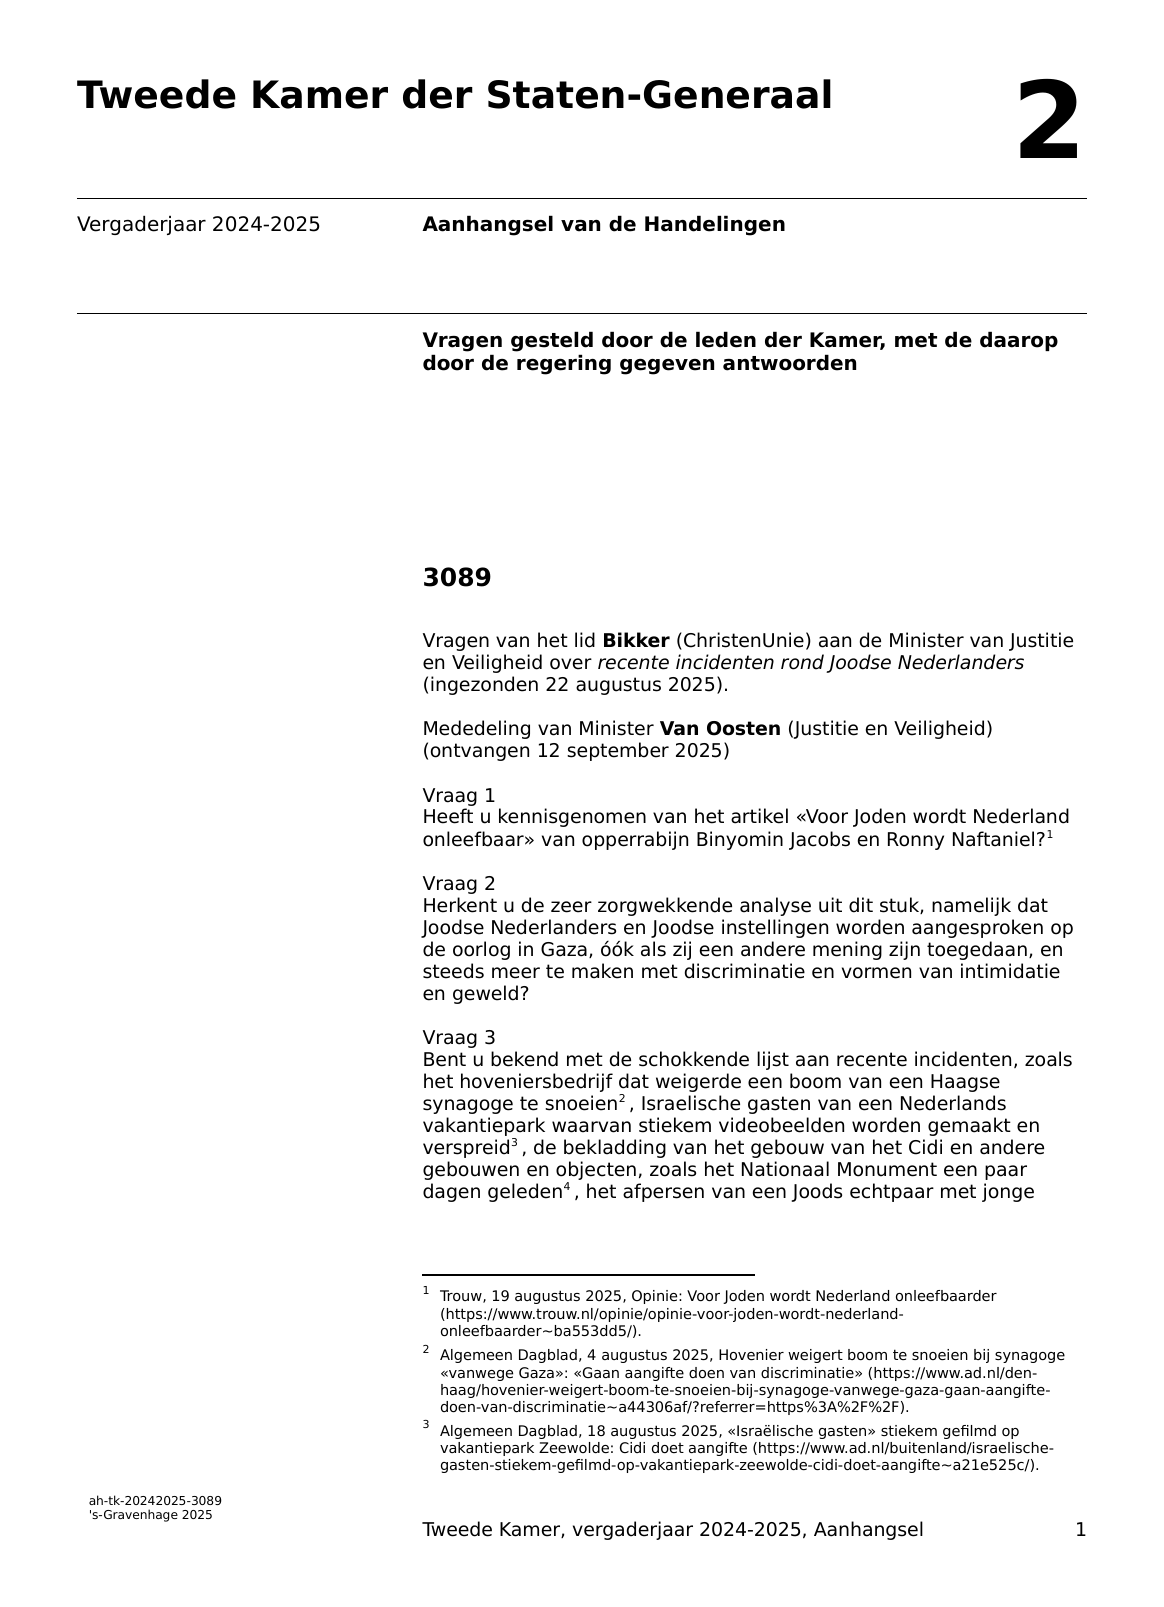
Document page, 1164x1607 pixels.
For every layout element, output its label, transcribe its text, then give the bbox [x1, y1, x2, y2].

text Vragen van het lid Bikker (ChristenUnie) aan de Minister van Justitie en Veiligheid over recente incidenten rond Joodse Nederlanders (ingezonden 22 augustus 2025). [422, 630, 1087, 696]
text Vraag 3 [422, 1027, 1087, 1049]
text Vraag 2 [422, 873, 1087, 894]
table_header Tweede Kamer der Staten-Generaal [77, 59, 886, 198]
table_cell [77, 314, 422, 375]
text Algemeen Dagblad, 4 augustus 2025, Hovenier weigert boom te snoeien bij synagoge «vanwege Gaza»: «Gaan aangifte doen van discriminatie» (https://www.ad.nl/den-haag/hovenier-weigert-boom-te-snoeien-bij-synagoge-vanwege-gaza-gaan-aangifte-doen-van-discriminatie~a44306af/?referrer=https%3A%2F%2F). [422, 1343, 1087, 1416]
text ah-tk-20242025-3089 [88, 1494, 323, 1508]
text Heeft u kennisgenomen van het artikel «Voor Joden wordt Nederland onleefbaar» van opperrabijn Binyomin Jacobs en Ronny Naftaniel? [422, 806, 1087, 850]
table_cell Vergaderjaar 2024-2025 [77, 199, 422, 313]
text Herkent u de zeer zorgwekkende analyse uit dit stuk, namelijk dat Joodse Nederlanders en Joodse instellingen worden aangesproken op de oorlog in Gaza, óók als zij een andere mening zijn toegedaan, en steeds meer te maken met discriminatie en vormen van intimidatie en geweld? [422, 894, 1087, 1004]
text 3089 [422, 563, 1087, 592]
table_cell Aanhangsel van de Handelingen [422, 199, 1087, 313]
table_cell Vragen gesteld door de leden der Kamer, met de daarop door de regering gegeven antwoorden [422, 314, 1087, 375]
text Algemeen Dagblad, 18 augustus 2025, «Israëlische gasten» stiekem gefilmd op vakantiepark Zeewolde: Cidi doet aangifte (https://www.ad.nl/buitenland/israelische-gasten-stiekem-gefilmd-op-vakantiepark-zeewolde-cidi-doet-aangifte~a21e525c/). [422, 1418, 1087, 1474]
text 's-Gravenhage 2025 [88, 1508, 323, 1522]
text Bent u bekend met de schokkende lijst aan recente incidenten, zoals het hoveniersbedrijf dat weigerde een boom van een Haagse synagoge te snoeien, Israelische gasten van een Nederlands vakantiepark waarvan stiekem videobeelden worden gemaakt en verspreid, de bekladding van het gebouw van het Cidi en andere gebouwen en objecten, zoals het Nationaal Monument een paar dagen geleden, het afpersen van een Joods echtpaar met jonge [422, 1049, 1087, 1202]
text Vraag 1 [422, 784, 1087, 806]
text Trouw, 19 augustus 2025, Opinie: Voor Joden wordt Nederland onleefbaarder (https://www.trouw.nl/opinie/opinie-voor-joden-wordt-nederland-onleefbaarder~ba553dd5/). [422, 1284, 1087, 1340]
text Mededeling van Minister Van Oosten (Justitie en Veiligheid) (ontvangen 12 september 2025) [422, 718, 1087, 762]
table_header 2 [886, 59, 1087, 198]
